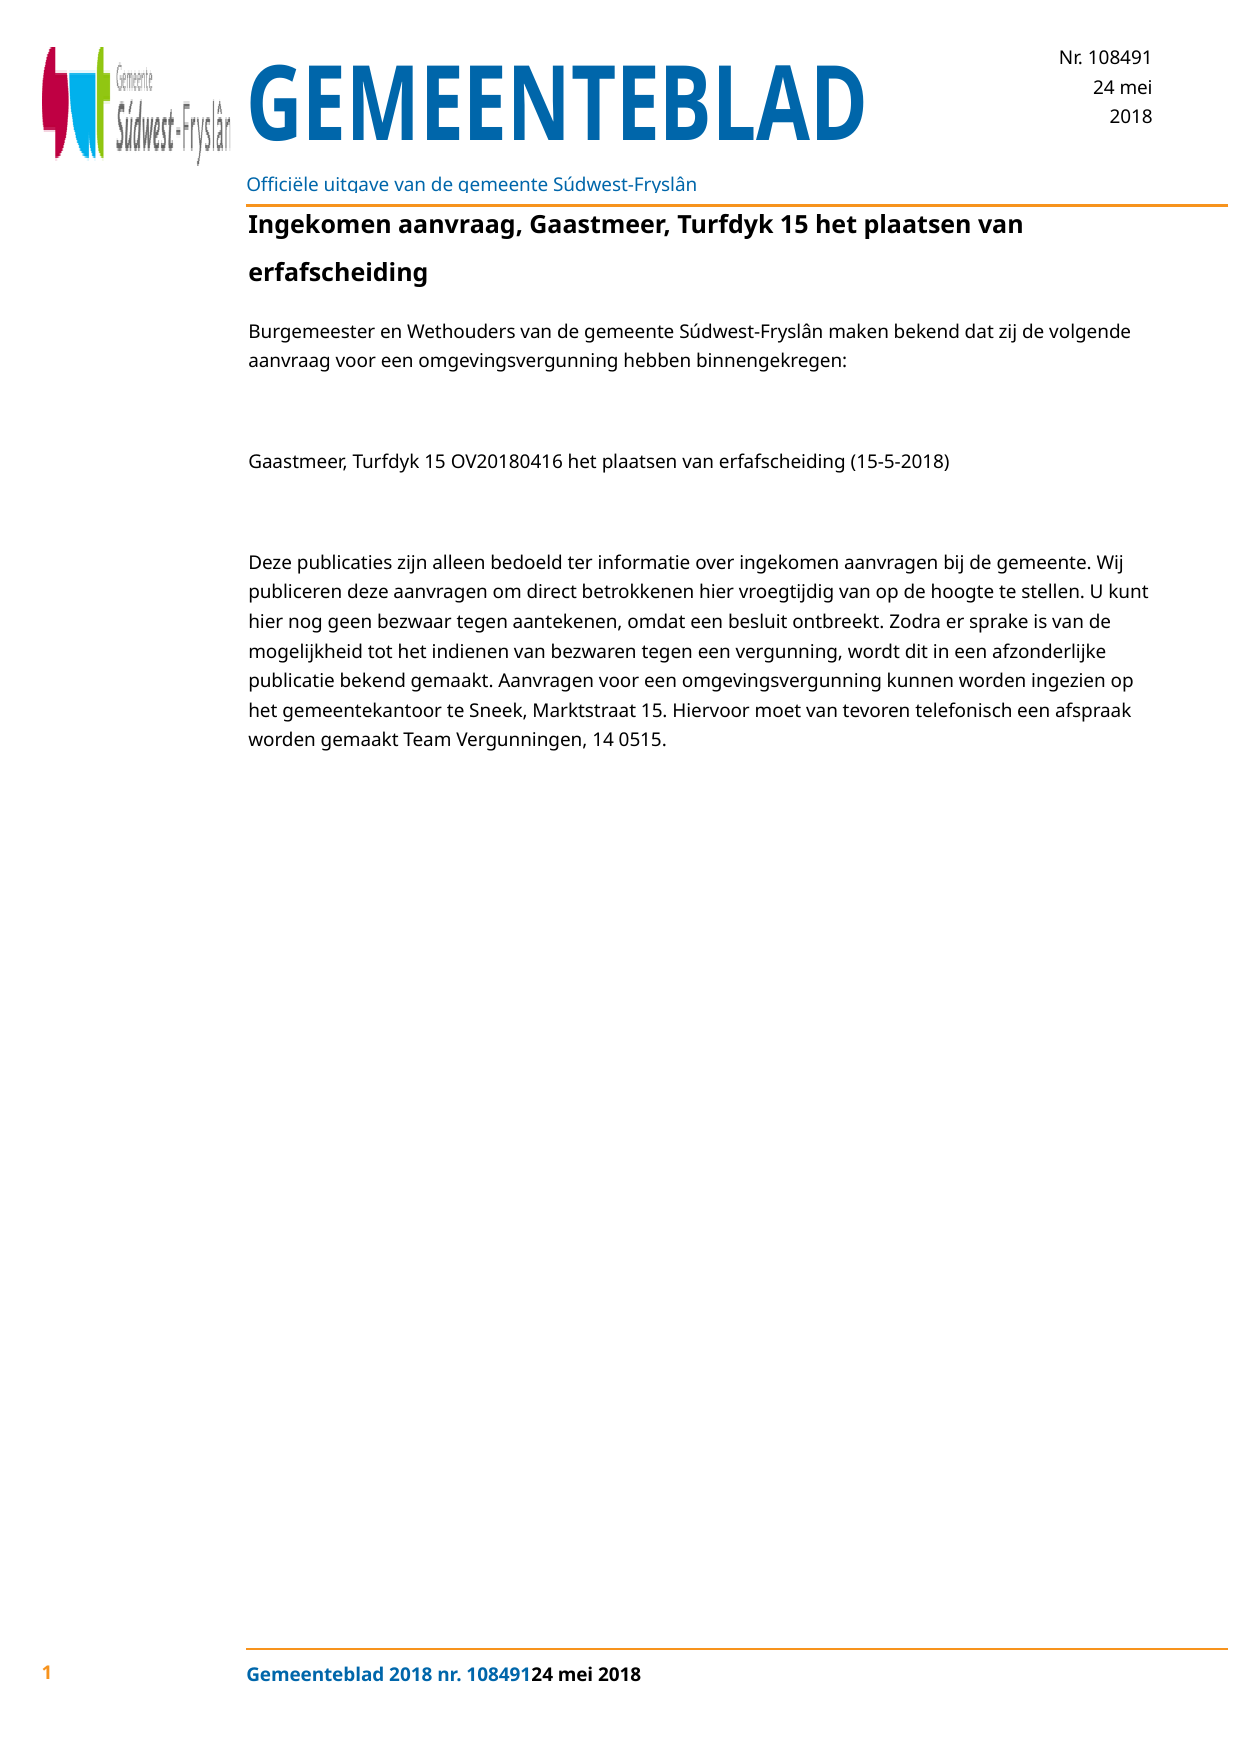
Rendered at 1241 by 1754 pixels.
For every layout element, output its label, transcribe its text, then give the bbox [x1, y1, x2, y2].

text Gaastmeer, Turfdyk 15 OV20180416 het plaatsen van erfafscheiding (15-5-2018) [248, 448, 1152, 474]
picture [41, 47, 231, 172]
text Burgemeester en Wethouders van de gemeente Súdwest-Fryslân maken bekend dat zij de volgende aanvraag voor een omgevingsvergunning hebben binnengekregen: [248, 318, 1152, 373]
text Deze publicaties zijn alleen bedoeld ter informatie over ingekomen aanvragen bij de gemeente. Wij publiceren deze aanvragen om direct betrokkenen hier vroegtijdig van op de hoogte te stellen. U kunt hier nog geen bezwaar tegen aantekenen, omdat een besluit ontbreekt. Zodra er sprake is van de mogelijkheid tot het indienen van bezwaren tegen een vergunning, wordt dit in een afzonderlijke publicatie bekend gemaakt. Aanvragen voor een omgevingsvergunning kunnen worden ingezien op het gemeentekantoor te Sneek, Marktstraat 15. Hiervoor moet van tevoren telefonisch een afspraak worden gemaakt Team Vergunningen, 14 0515. [248, 549, 1152, 752]
text Ingekomen aanvraag, Gaastmeer, Turfdyk 15 het plaatsen van erfafscheiding [248, 207, 1152, 288]
